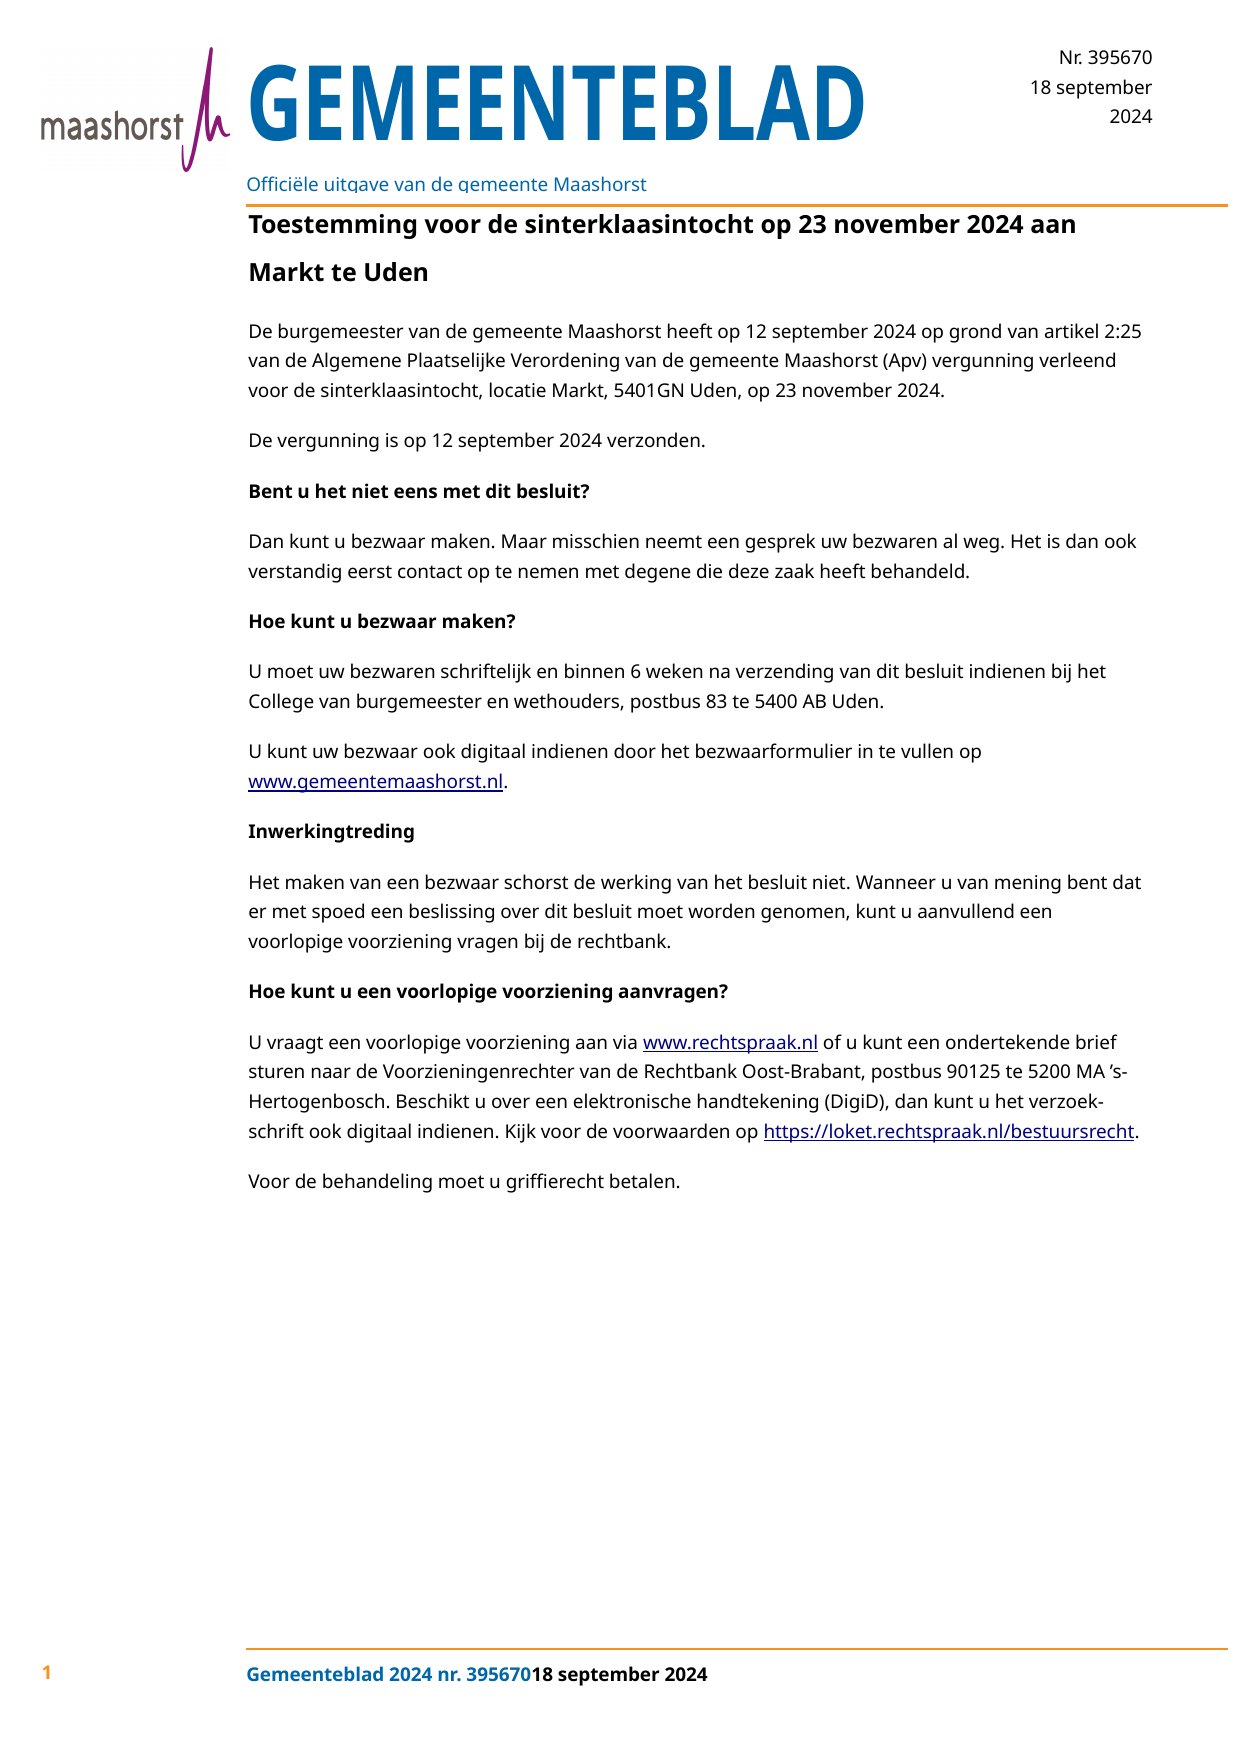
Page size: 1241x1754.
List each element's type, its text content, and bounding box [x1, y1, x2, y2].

text U moet uw bezwaren schriftelijk en binnen 6 weken na verzending van dit besluit indienen bij het College van burgemeester en wethouders, postbus 83 te 5400 AB Uden. [248, 659, 1152, 714]
text Het maken van een bezwaar schorst de werking van het besluit niet. Wanneer u van mening bent dat er met spoed een beslissing over dit besluit moet worden genomen, kunt u aanvullend een voorlopige voorziening vragen bij de rechtbank. [248, 869, 1152, 954]
text Voor de behandeling moet u griffierecht betalen. [248, 1168, 1152, 1194]
text U vraagt een voorlopige voorziening aan via www.rechtspraak.nl of u kunt een ondertekende brief sturen naar de Voorzieningenrechter van de Rechtbank Oost-Brabant, postbus 90125 te 5200 MA ’s-Hertogenbosch. Beschikt u over een elektronische handtekening (DigiD), dan kunt u het verzoek-schrift ook digitaal indienen. Kijk voor de voorwaarden op https://loket.rechtspraak.nl/bestuursrecht. [248, 1029, 1152, 1144]
text Bent u het niet eens met dit besluit? [248, 478, 1152, 504]
picture [41, 47, 231, 172]
text Inwerkingtreding [248, 819, 1152, 844]
text U kunt uw bezwaar ook digitaal indienen door het bezwaarformulier in te vullen op www.gemeentemaashorst.nl. [248, 739, 1152, 794]
text Hoe kunt u een voorlopige voorziening aanvragen? [248, 979, 1152, 1004]
text Dan kunt u bezwaar maken. Maar misschien neemt een gesprek uw bezwaren al weg. Het is dan ook verstandig eerst contact op te nemen met degene die deze zaak heeft behandeld. [248, 528, 1152, 584]
text Toestemming voor de sinterklaasintocht op 23 november 2024 aan Markt te Uden [248, 207, 1152, 288]
text De vergunning is op 12 september 2024 verzonden. [248, 427, 1152, 453]
text Hoe kunt u bezwaar maken? [248, 608, 1152, 634]
text De burgemeester van de gemeente Maashorst heeft op 12 september 2024 op grond van artikel 2:25 van de Algemene Plaatselijke Verordening van de gemeente Maashorst (Apv) vergunning verleend voor de sinterklaasintocht, locatie Markt, 5401GN Uden, op 23 november 2024. [248, 318, 1152, 403]
